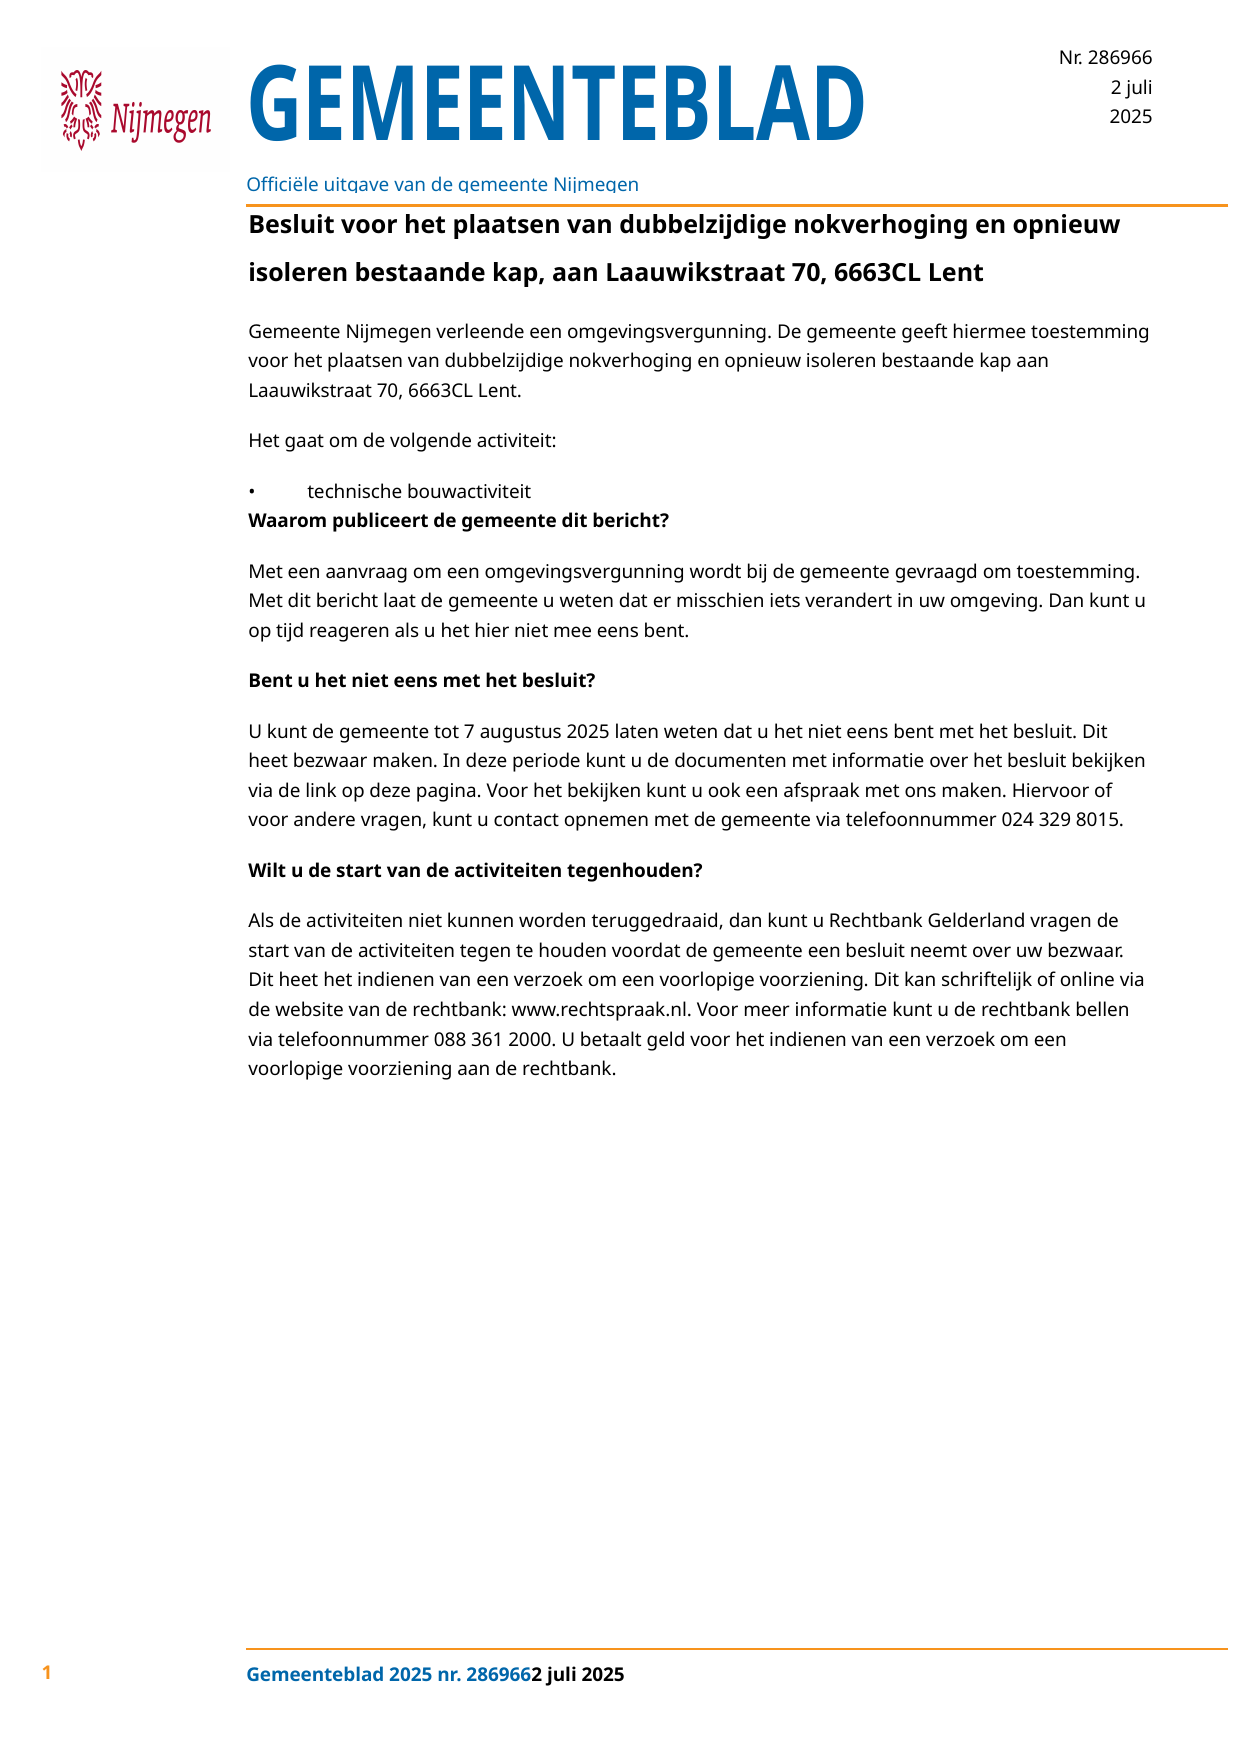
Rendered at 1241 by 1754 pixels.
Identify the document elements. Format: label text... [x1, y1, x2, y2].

text Gemeente Nijmegen verleende een omgevingsvergunning. De gemeente geeft hiermee toestemming voor het plaatsen van dubbelzijdige nokverhoging en opnieuw isoleren bestaande kap aan Laauwikstraat 70, 6663CL Lent. [248, 318, 1152, 403]
text Wilt u de start van de activiteiten tegenhouden? [248, 857, 1152, 883]
text U kunt de gemeente tot 7 augustus 2025 laten weten dat u het niet eens bent met het besluit. Dit heet bezwaar maken. In deze periode kunt u de documenten met informatie over het besluit bekijken via de link op deze pagina. Voor het bekijken kunt u ook een afspraak met ons maken. Hiervoor of voor andere vragen, kunt u contact opnemen met de gemeente via telefoonnummer 024 329 8015. [248, 718, 1152, 832]
text Met een aanvraag om een omgevingsvergunning wordt bij de gemeente gevraagd om toestemming. Met dit bericht laat de gemeente u weten dat er misschien iets verandert in uw omgeving. Dan kunt u op tijd reageren als u het hier niet mee eens bent. [248, 558, 1152, 643]
text Als de activiteiten niet kunnen worden teruggedraaid, dan kunt u Rechtbank Gelderland vragen de start van de activiteiten tegen te houden voordat de gemeente een besluit neemt over uw bezwaar. Dit heet het indienen van een verzoek om een voorlopige voorziening. Dit kan schriftelijk of online via de website van de rechtbank: www.rechtspraak.nl. Voor meer informatie kunt u de rechtbank bellen via telefoonnummer 088 361 2000. U betaalt geld voor het indienen van een verzoek om een voorlopige voorziening aan de rechtbank. [248, 907, 1152, 1081]
text Waarom publiceert de gemeente dit bericht? [248, 507, 1152, 533]
picture [41, 47, 231, 172]
text Besluit voor het plaatsen van dubbelzijdige nokverhoging en opnieuw isoleren bestaande kap, aan Laauwikstraat 70, 6663CL Lent [248, 207, 1152, 288]
list technische bouwactiviteit [248, 478, 1152, 504]
text Het gaat om de volgende activiteit: [248, 427, 1152, 453]
text Bent u het niet eens met het besluit? [248, 667, 1152, 693]
